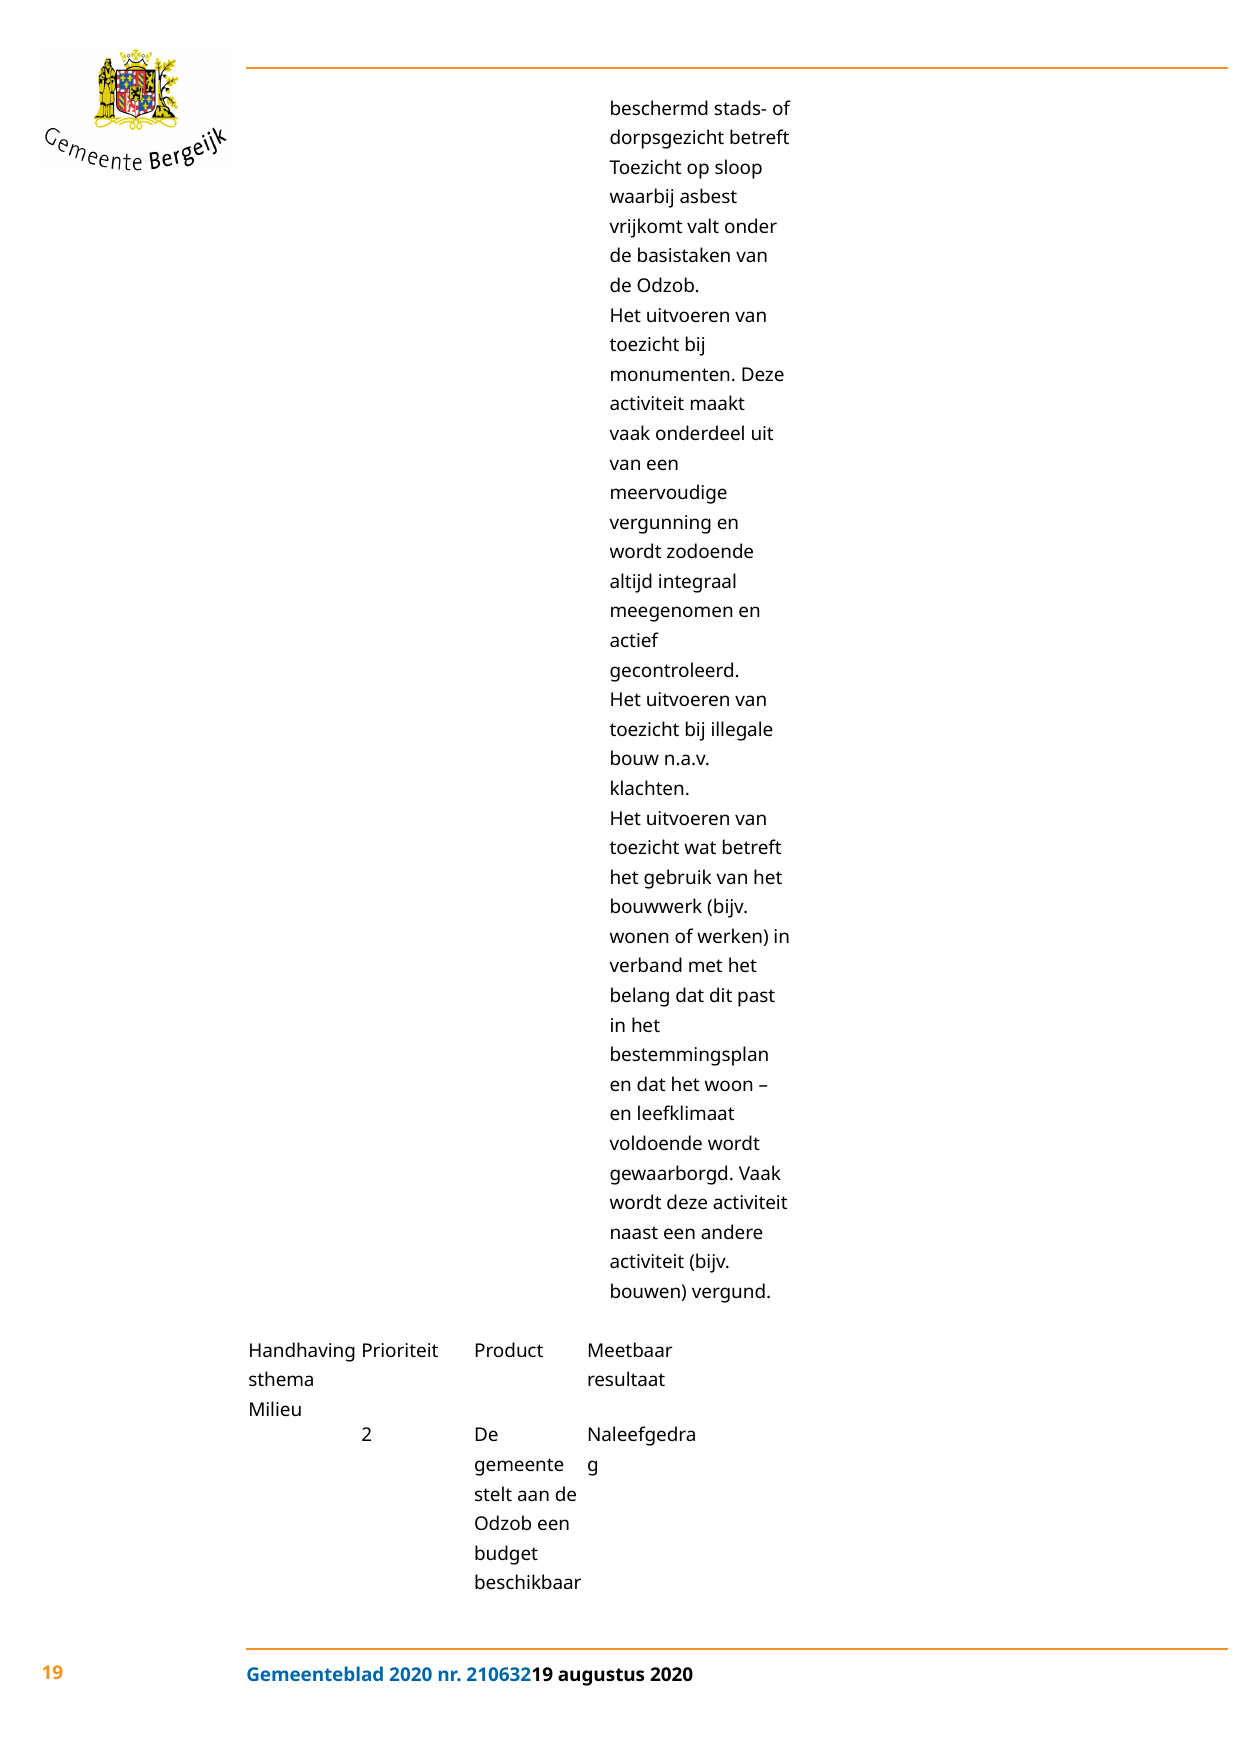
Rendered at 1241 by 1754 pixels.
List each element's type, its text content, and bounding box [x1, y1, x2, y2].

table_cell Naleefgedrag [587, 1422, 700, 1595]
table_cell [790, 95, 971, 1304]
table_cell beschermd stads- of dorpsgezicht betreft Toezicht op sloop waarbij asbest vrijkomt valt onder de basistaken van de Odzob. Het uitvoeren van toezicht bij monumenten. Deze activiteit maakt vaak onderdeel uit van een meervoudige vergunning en wordt zodoende altijd integraal meegenomen en actief gecontroleerd. Het uitvoeren van toezicht bij illegale bouw n.a.v. klachten. Het uitvoeren van toezicht wat betreft het gebruik van het bouwwerk (bijv. wonen of werken) in verband met het belang dat dit past in het bestemmingsplan en dat het woon –en leefklimaat voldoende wordt gewaarborgd. Vaak wordt deze activiteit naast een andere activiteit (bijv. bouwen) vergund. [609, 95, 790, 1304]
table_cell De gemeente stelt aan de Odzob een budget beschikbaar [474, 1422, 587, 1595]
table_cell 2 [361, 1422, 474, 1595]
table_header Handhavingsthema Milieu [248, 1337, 361, 1422]
picture [41, 47, 231, 172]
table_header Product [474, 1337, 587, 1422]
table_cell [248, 95, 429, 1304]
table_cell [971, 95, 1152, 1304]
table_header Meetbaar resultaat [587, 1337, 700, 1422]
table_cell [248, 1422, 361, 1595]
table_cell [429, 95, 609, 1304]
table_header Prioriteit [361, 1337, 474, 1422]
